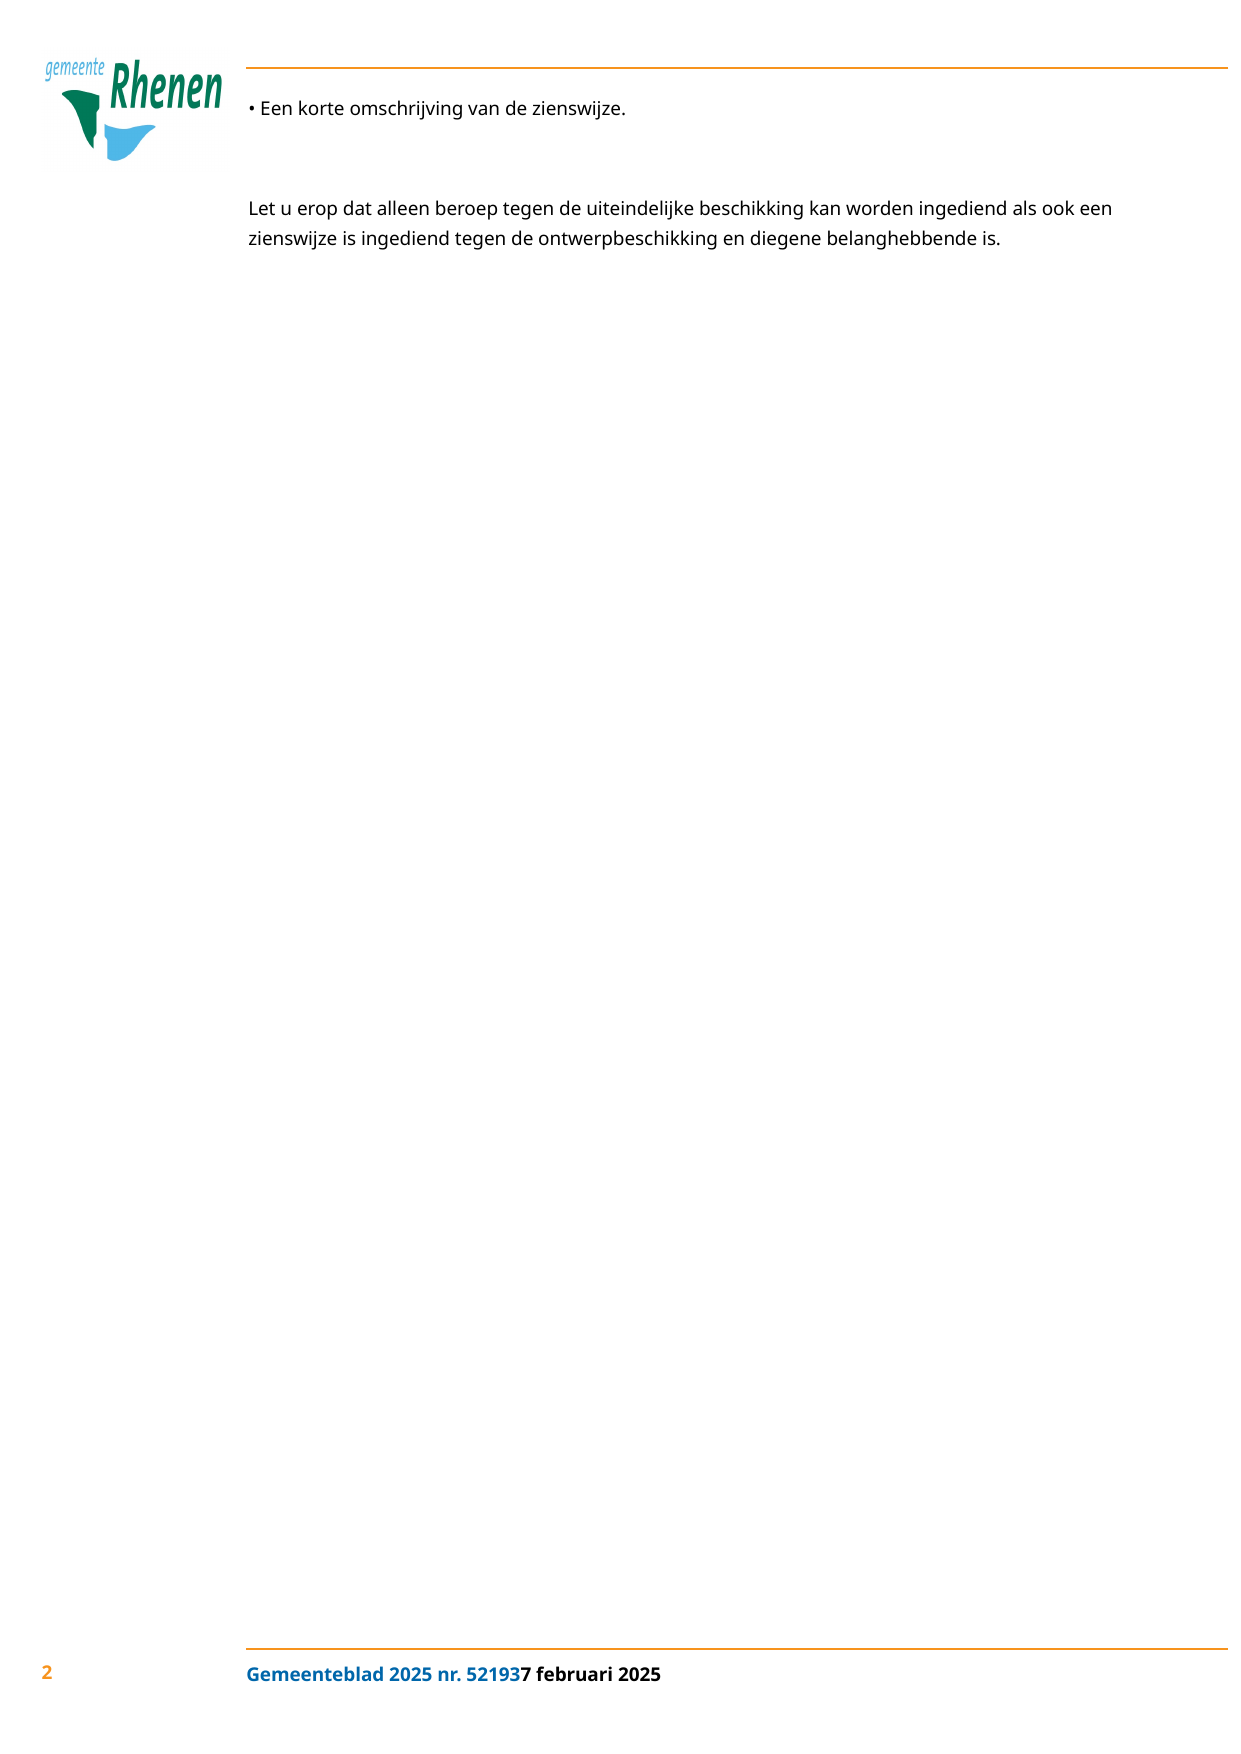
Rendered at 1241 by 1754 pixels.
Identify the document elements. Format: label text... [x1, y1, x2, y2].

text Let u erop dat alleen beroep tegen de uiteindelijke beschikking kan worden ingediend als ook een zienswijze is ingediend tegen de ontwerpbeschikking en diegene belanghebbende is. [248, 196, 1152, 251]
picture [41, 47, 231, 172]
text • Een korte omschrijving van de zienswijze. [248, 95, 1152, 121]
